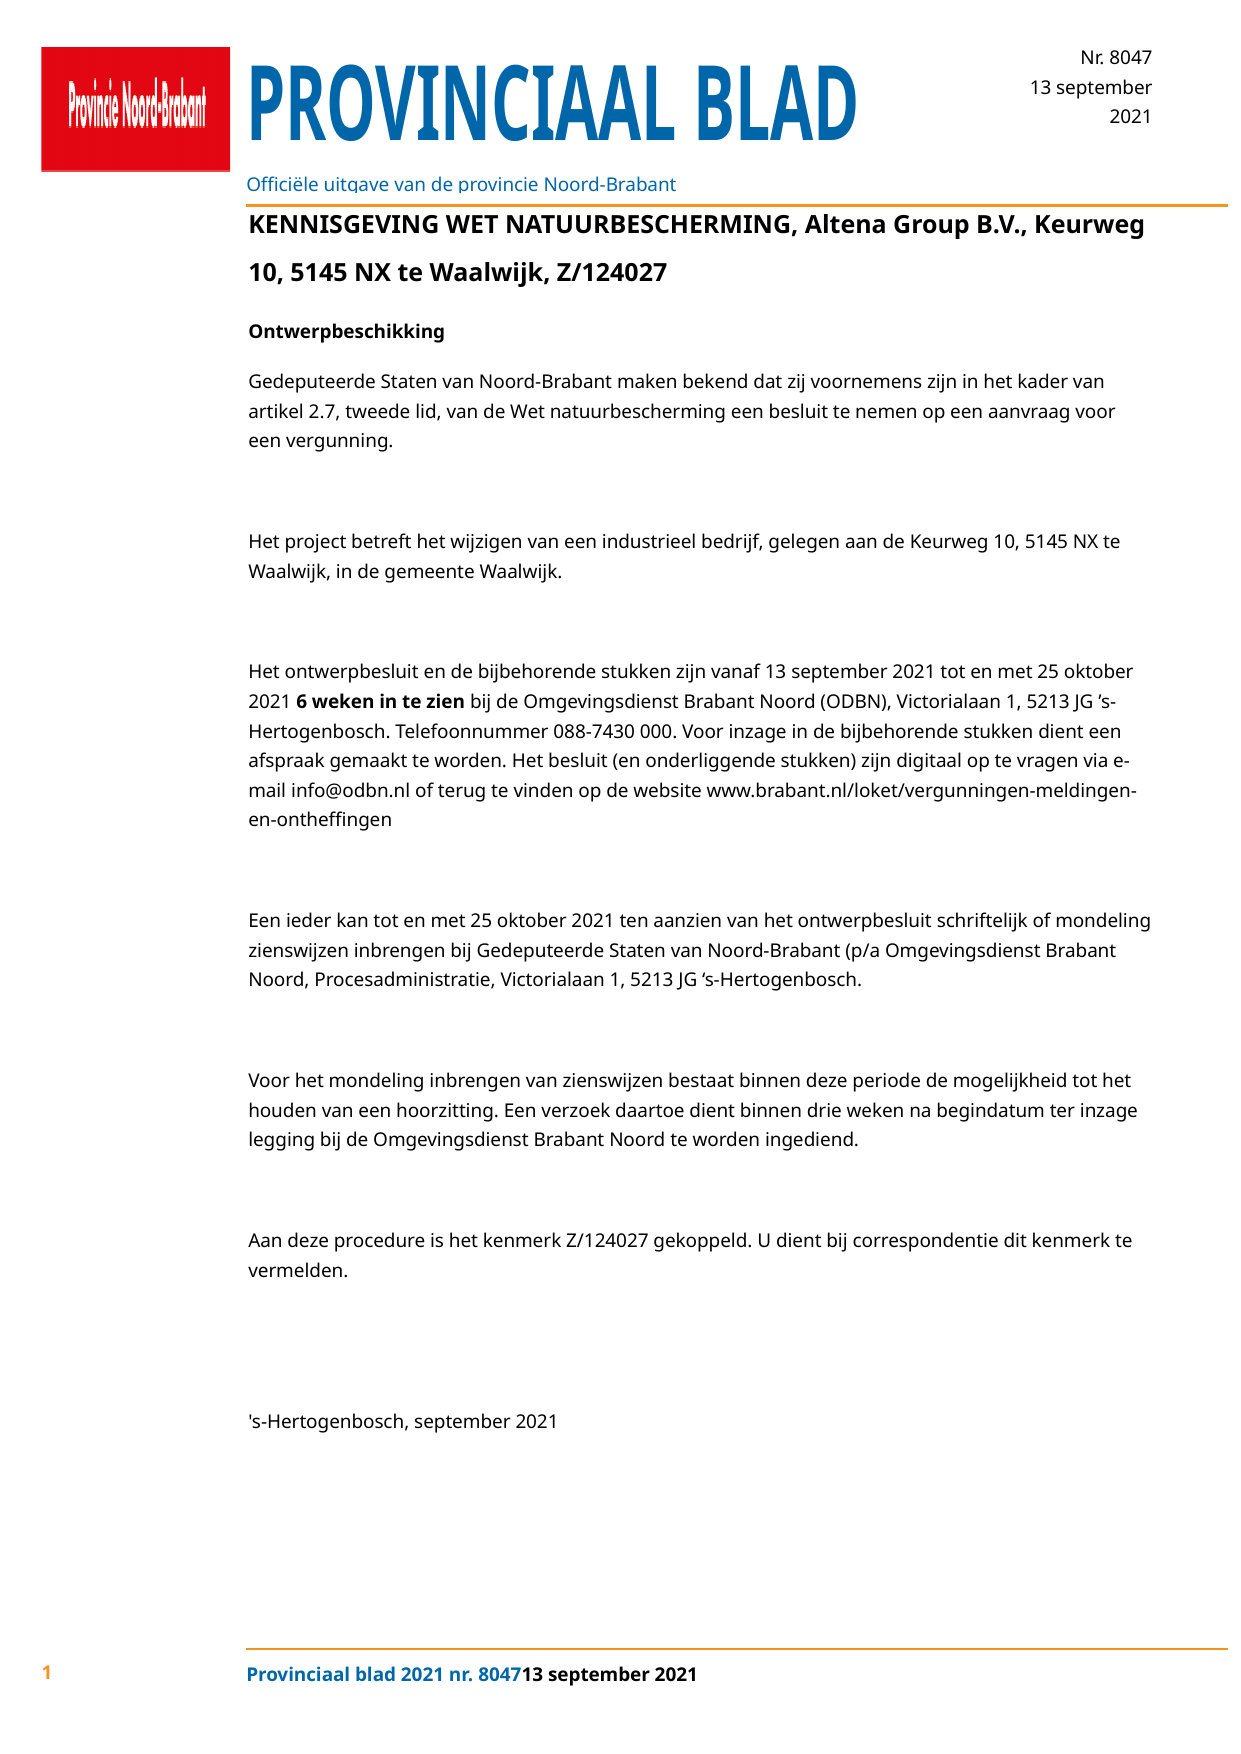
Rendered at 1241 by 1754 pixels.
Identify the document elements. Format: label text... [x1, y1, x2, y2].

text Aan deze procedure is het kenmerk Z/124027 gekoppeld. U dient bij correspondentie dit kenmerk te vermelden. [248, 1227, 1152, 1283]
text Het ontwerpbesluit en de bijbehorende stukken zijn vanaf 13 september 2021 tot en met 25 oktober 2021 6 weken in te zien bij de Omgevingsdienst Brabant Noord (ODBN), Victorialaan 1, 5213 JG ’s-Hertogenbosch. Telefoonnummer 088-7430 000. Voor inzage in de bijbehorende stukken dient een afspraak gemaakt te worden. Het besluit (en onderliggende stukken) zijn digitaal op te vragen via e-mail info@odbn.nl of terug te vinden op de website www.brabant.nl/loket/vergunningen-meldingen-en-ontheffingen [248, 659, 1152, 832]
text 's-Hertogenbosch, september 2021 [248, 1408, 1152, 1434]
text Voor het mondeling inbrengen van zienswijzen bestaat binnen deze periode de mogelijkheid tot het houden van een hoorzitting. Een verzoek daartoe dient binnen drie weken na begindatum ter inzage legging bij de Omgevingsdienst Brabant Noord te worden ingediend. [248, 1067, 1152, 1152]
text Gedeputeerde Staten van Noord-Brabant maken bekend dat zij voornemens zijn in het kader van artikel 2.7, tweede lid, van de Wet natuurbescherming een besluit te nemen op een aanvraag voor een vergunning. [248, 368, 1152, 453]
text Een ieder kan tot en met 25 oktober 2021 ten aanzien van het ontwerpbesluit schriftelijk of mondeling zienswijzen inbrengen bij Gedeputeerde Staten van Noord-Brabant (p/a Omgevingsdienst Brabant Noord, Procesadministratie, Victorialaan 1, 5213 JG ‘s-Hertogenbosch. [248, 907, 1152, 992]
text Ontwerpbeschikking [248, 318, 1152, 344]
picture [41, 47, 231, 172]
text KENNISGEVING WET NATUURBESCHERMING, Altena Group B.V., Keurweg 10, 5145 NX te Waalwijk, Z/124027 [248, 207, 1152, 288]
text Het project betreft het wijzigen van een industrieel bedrijf, gelegen aan de Keurweg 10, 5145 NX te Waalwijk, in de gemeente Waalwijk. [248, 528, 1152, 584]
